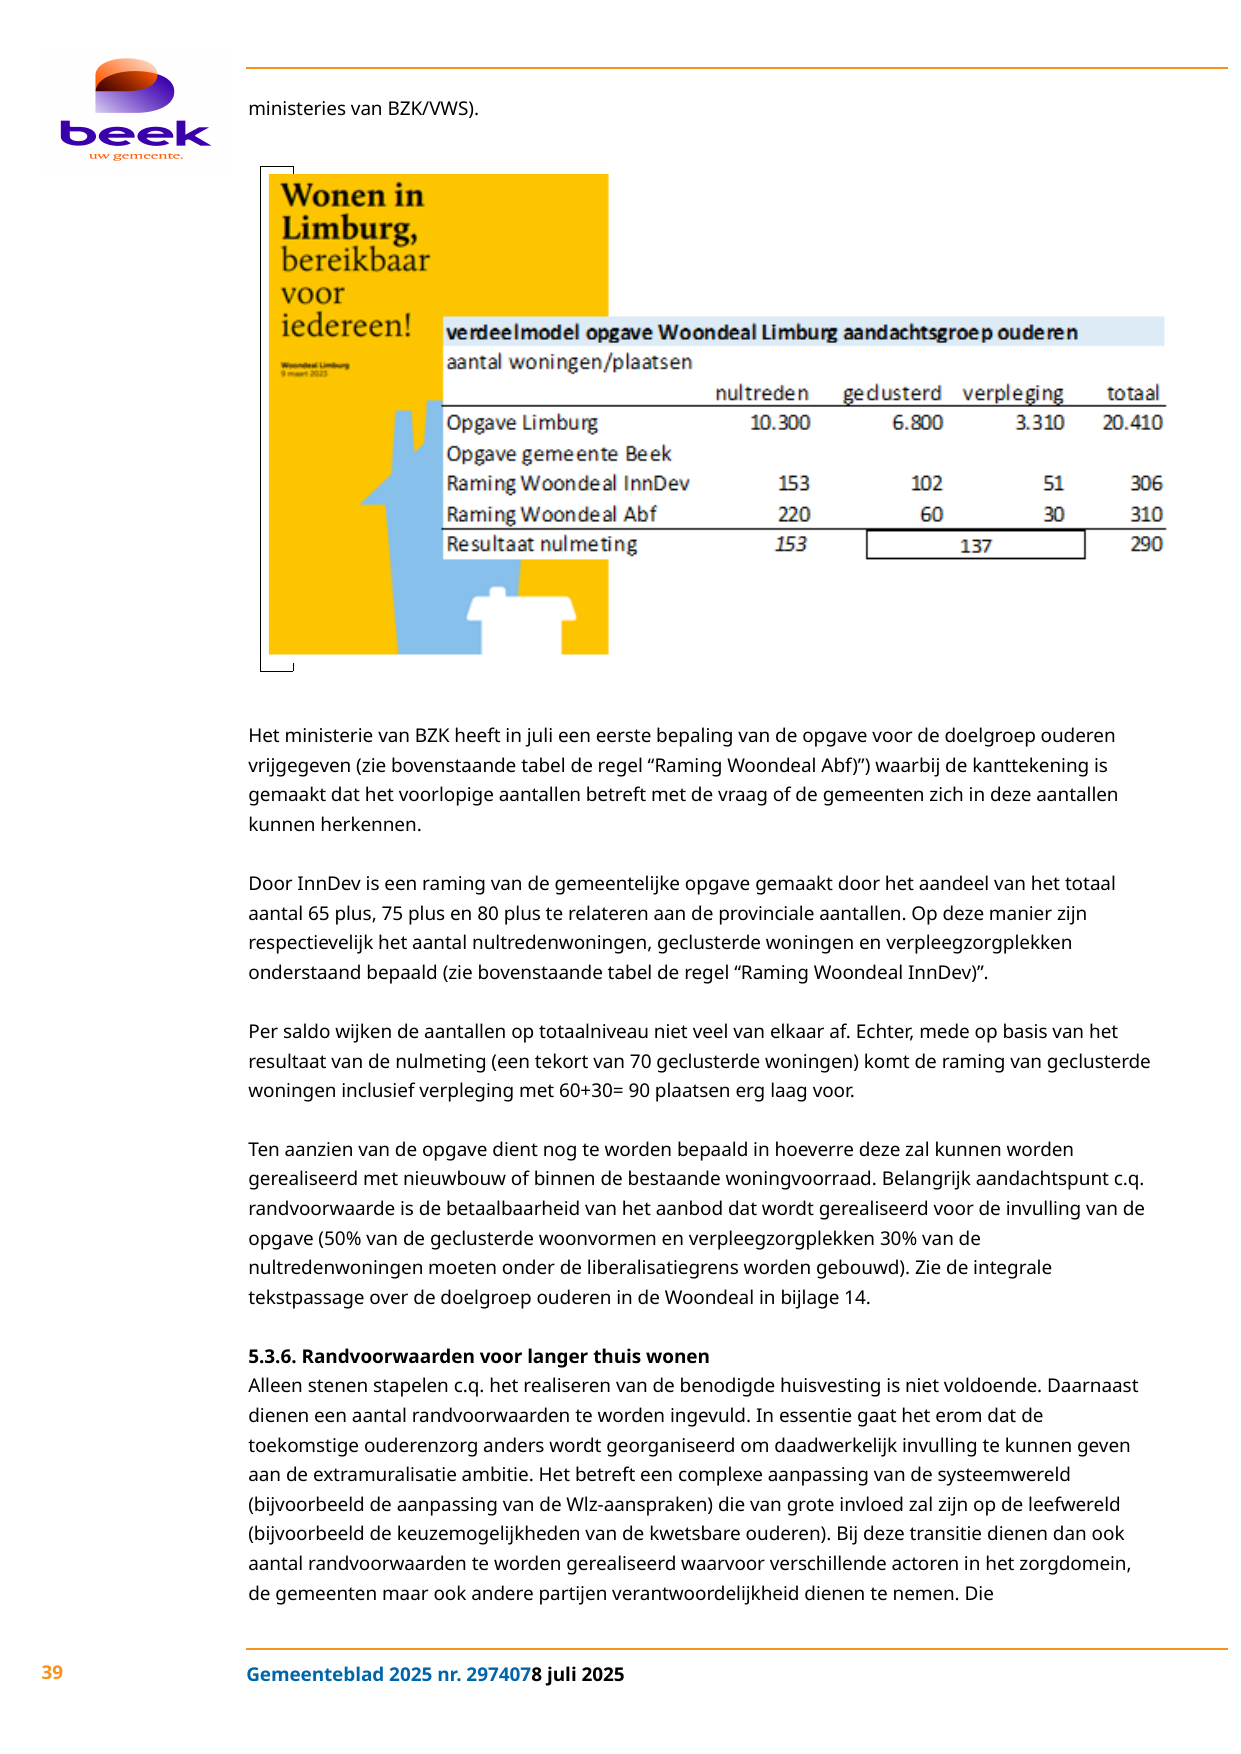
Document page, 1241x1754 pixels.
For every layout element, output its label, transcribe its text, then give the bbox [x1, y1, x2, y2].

text Door InnDev is een raming van de gemeentelijke opgave gemaakt door het aandeel van het totaal aantal 65 plus, 75 plus en 80 plus te relateren aan de provinciale aantallen. Op deze manier zijn respectievelijk het aantal nultredenwoningen, geclusterde woningen en verpleegzorgplekken onderstaand bepaald (zie bovenstaande tabel de regel “Raming Woondeal InnDev)”. [248, 870, 1152, 985]
text ministeries van BZK/VWS). [248, 95, 1152, 121]
text Alleen stenen stapelen c.q. het realiseren van de benodigde huisvesting is niet voldoende. Daarnaast dienen een aantal randvoorwaarden te worden ingevuld. In essentie gaat het erom dat de toekomstige ouderenzorg anders wordt georganiseerd om daadwerkelijk invulling te kunnen geven aan de extramuralisatie ambitie. Het betreft een complexe aanpassing van de systeemwereld (bijvoorbeeld de aanpassing van de Wlz-aanspraken) die van grote invloed zal zijn op de leefwereld (bijvoorbeeld de keuzemogelijkheden van de kwetsbare ouderen). Bij deze transitie dienen dan ook aantal randvoorwaarden te worden gerealiseerd waarvoor verschillende actoren in het zorgdomein, de gemeenten maar ook andere partijen verantwoordelijkheid dienen te nemen. Die [248, 1373, 1152, 1605]
table_header Per saldo wijken de aantallen op totaalniveau niet veel van elkaar af. Echter, mede op basis van het resultaat van de nulmeting (een tekort van 70 geclusterde woningen) komt de raming van geclusterde woningen inclusief verpleging met 60+30= 90 plaatsen erg laag voor. [248, 1018, 1152, 1103]
text Ten aanzien van de opgave dient nog te worden bepaald in hoeverre deze zal kunnen worden gerealiseerd met nieuwbouw of binnen de bestaande woningvoorraad. Belangrijk aandachtspunt c.q. randvoorwaarde is de betaalbaarheid van het aanbod dat wordt gerealiseerd voor de invulling van de opgave (50% van de geclusterde woonvormen en verpleegzorgplekken 30% van de nultredenwoningen moeten onder de liberalisatiegrens worden gebouwd). Zie de integrale tekstpassage over de doelgroep ouderen in de Woondeal in bijlage 14. [248, 1136, 1152, 1309]
text Het ministerie van BZK heeft in juli een eerste bepaling van de opgave voor de doelgroep ouderen vrijgegeven (zie bovenstaande tabel de regel “Raming Woondeal Abf)”) waarbij de kanttekening is gemaakt dat het voorlopige aantallen betreft met de vraag of de gemeenten zich in deze aantallen kunnen herkennen. [248, 722, 1152, 837]
text 5.3.6. Randvoorwaarden voor langer thuis wonen [248, 1343, 1152, 1369]
picture [41, 47, 231, 172]
picture [268, 174, 1173, 663]
